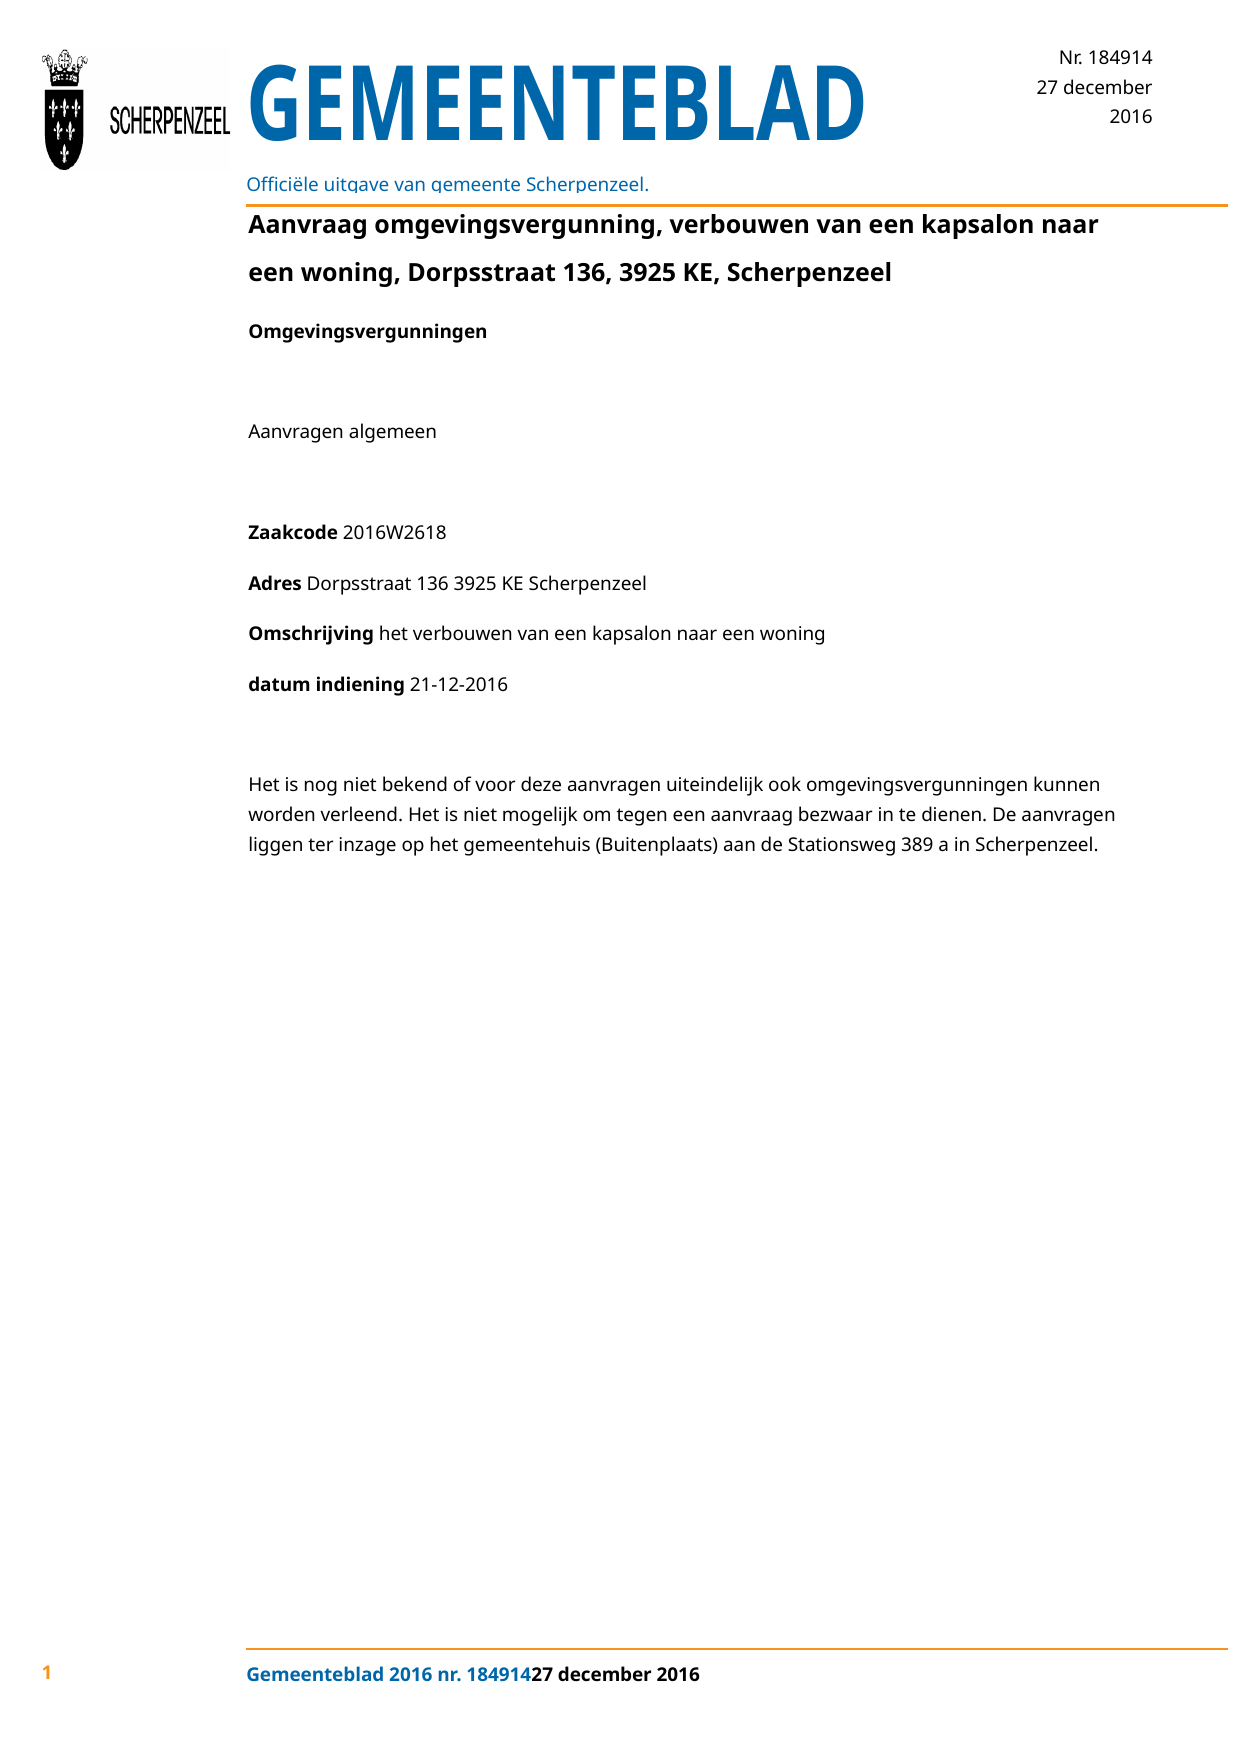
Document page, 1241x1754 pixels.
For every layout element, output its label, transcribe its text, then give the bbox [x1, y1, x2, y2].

text Omgevingsvergunningen [248, 318, 1152, 344]
text datum indiening 21-12-2016 [248, 671, 1152, 697]
text Aanvragen algemeen [248, 419, 1152, 444]
text Omschrijving het verbouwen van een kapsalon naar een woning [248, 620, 1152, 646]
text Adres Dorpsstraat 136 3925 KE Scherpenzeel [248, 570, 1152, 596]
picture [41, 47, 231, 172]
text Het is nog niet bekend of voor deze aanvragen uiteindelijk ook omgevingsvergunningen kunnen worden verleend. Het is niet mogelijk om tegen een aanvraag bezwaar in te dienen. De aanvragen liggen ter inzage op het gemeentehuis (Buitenplaats) aan de Stationsweg 389 a in Scherpenzeel. [248, 772, 1152, 857]
text Zaakcode 2016W2618 [248, 519, 1152, 545]
text Aanvraag omgevingsvergunning, verbouwen van een kapsalon naar een woning, Dorpsstraat 136, 3925 KE, Scherpenzeel [248, 207, 1152, 288]
